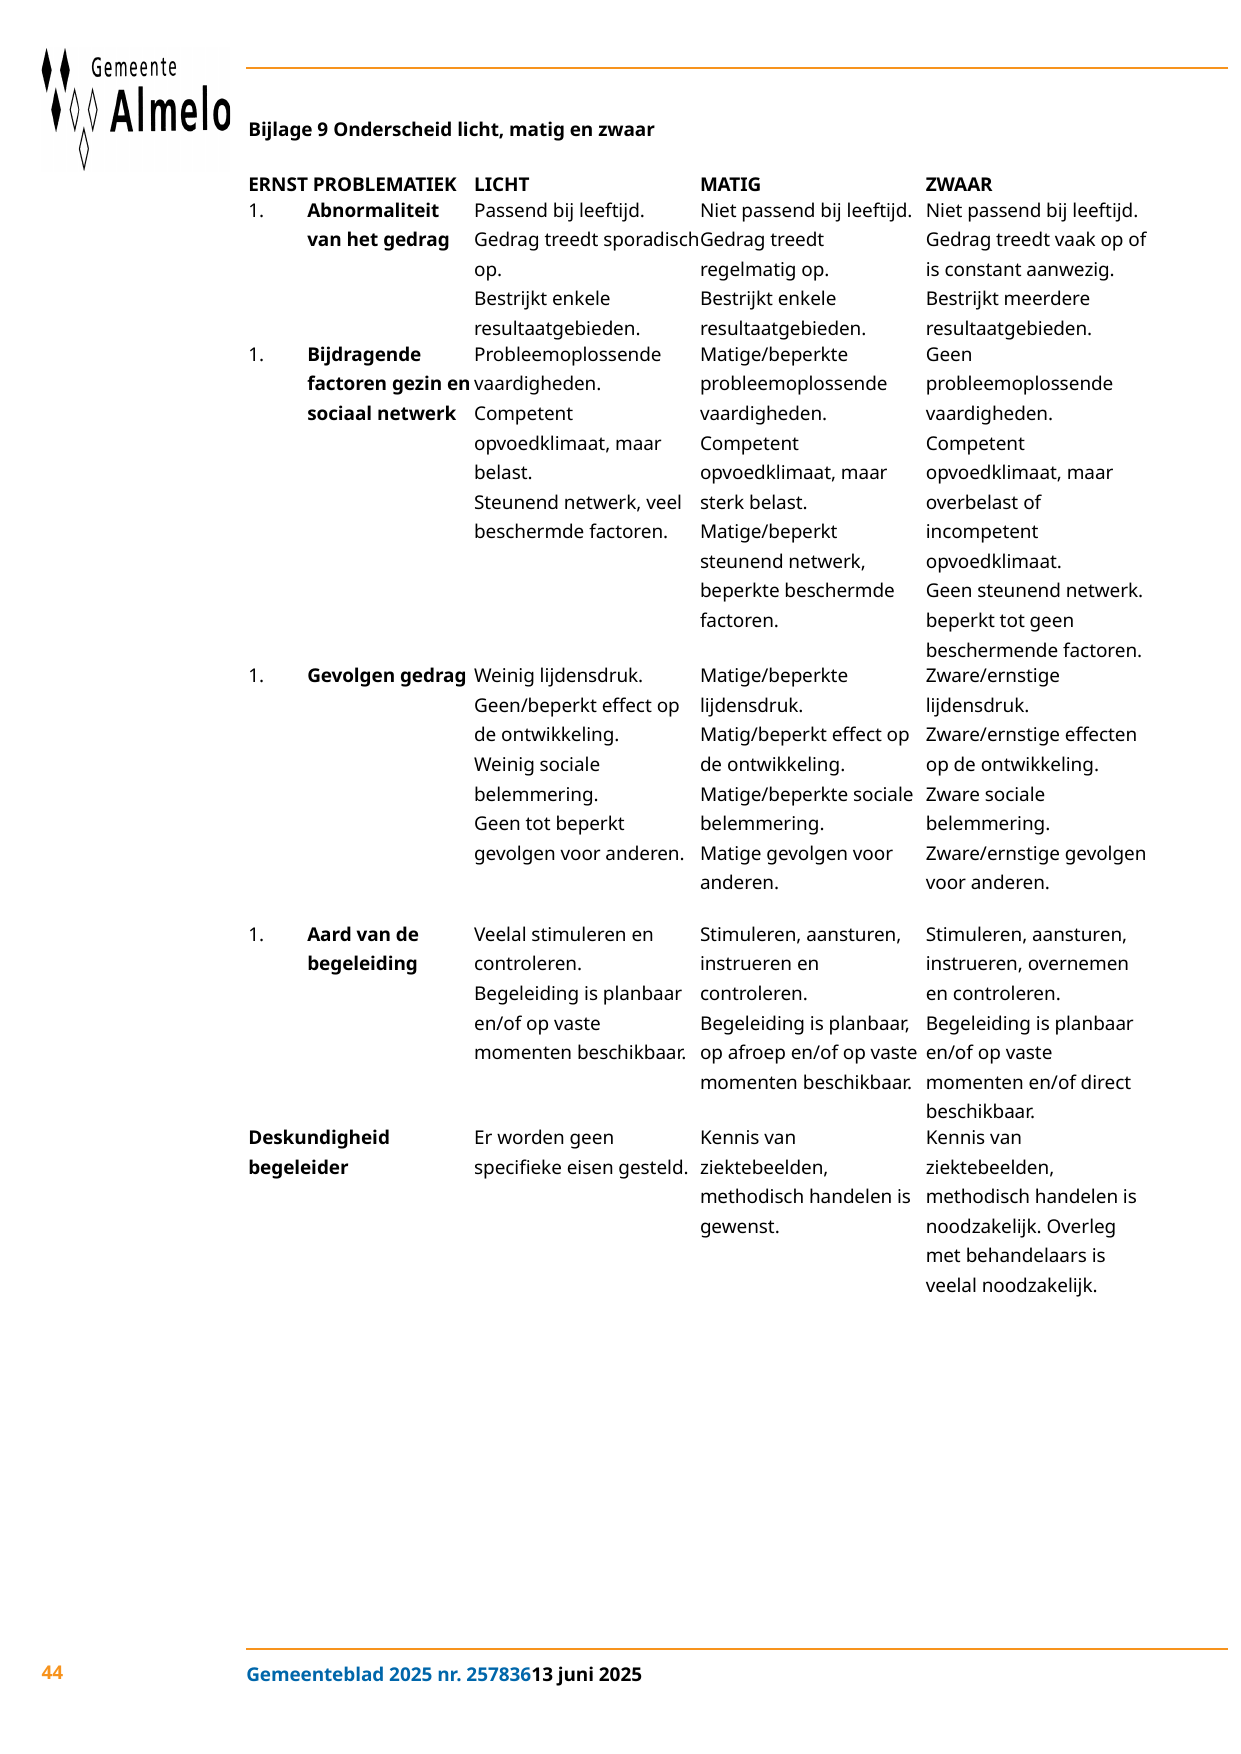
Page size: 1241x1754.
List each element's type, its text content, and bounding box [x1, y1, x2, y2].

picture [41, 47, 231, 172]
table_cell Probleemoplossende vaardigheden. Competent opvoedklimaat, maar belast. Steunend netwerk, veel beschermde factoren. [474, 341, 700, 662]
table_cell Abnormaliteit van het gedrag [248, 197, 474, 341]
table_cell Aard van de begeleiding [248, 921, 474, 1124]
table_cell Bijdragende factoren gezin en sociaal netwerk [248, 341, 474, 662]
table_cell Niet passend bij leeftijd. Gedrag treedt vaak op of is constant aanwezig. Bestrijkt meerdere resultaatgebieden. [926, 197, 1152, 341]
table_cell Weinig lijdensdruk. Geen/beperkt effect op de ontwikkeling. Weinig sociale belemmering. Geen tot beperkt gevolgen voor anderen. [474, 663, 700, 895]
table_cell [700, 895, 926, 921]
table_cell Geen probleemoplossende vaardigheden. Competent opvoedklimaat, maar overbelast of incompetent opvoedklimaat. Geen steunend netwerk. beperkt tot geen beschermende factoren. [926, 341, 1152, 662]
table_cell [926, 895, 1152, 921]
table_cell [474, 895, 700, 921]
table_header LICHT [474, 171, 700, 197]
table_cell Deskundigheid begeleider [248, 1124, 474, 1298]
table_header ERNST PROBLEMATIEK [248, 171, 474, 197]
table_cell Gevolgen gedrag [248, 663, 474, 895]
table_cell Kennis van ziektebeelden, methodisch handelen is noodzakelijk. Overleg met behandelaars is veelal noodzakelijk. [926, 1124, 1152, 1298]
text Bijlage 9 Onderscheid licht, matig en zwaar [248, 116, 1152, 141]
table_cell Passend bij leeftijd. Gedrag treedt sporadisch op. Bestrijkt enkele resultaatgebieden. [474, 197, 700, 341]
table_cell Niet passend bij leeftijd. Gedrag treedt regelmatig op. Bestrijkt enkele resultaatgebieden. [700, 197, 926, 341]
table_header MATIG [700, 171, 926, 197]
table_cell Veelal stimuleren en controleren. Begeleiding is planbaar en/of op vaste momenten beschikbaar. [474, 921, 700, 1124]
table_cell Zware/ernstige lijdensdruk. Zware/ernstige effecten op de ontwikkeling. Zware sociale belemmering. Zware/ernstige gevolgen voor anderen. [926, 663, 1152, 895]
table_cell Matige/beperkte lijdensdruk. Matig/beperkt effect op de ontwikkeling. Matige/beperkte sociale belemmering. Matige gevolgen voor anderen. [700, 663, 926, 895]
table_cell Stimuleren, aansturen, instrueren en controleren. Begeleiding is planbaar, op afroep en/of op vaste momenten beschikbaar. [700, 921, 926, 1124]
table_cell Stimuleren, aansturen, instrueren, overnemen en controleren. Begeleiding is planbaar en/of op vaste momenten en/of direct beschikbaar. [926, 921, 1152, 1124]
table_cell Er worden geen specifieke eisen gesteld. [474, 1124, 700, 1298]
table_header ZWAAR [926, 171, 1152, 197]
table_cell [248, 895, 474, 921]
table_cell Matige/beperkte probleemoplossende vaardigheden. Competent opvoedklimaat, maar sterk belast. Matige/beperkt steunend netwerk, beperkte beschermde factoren. [700, 341, 926, 662]
table_cell Kennis van ziektebeelden, methodisch handelen is gewenst. [700, 1124, 926, 1298]
